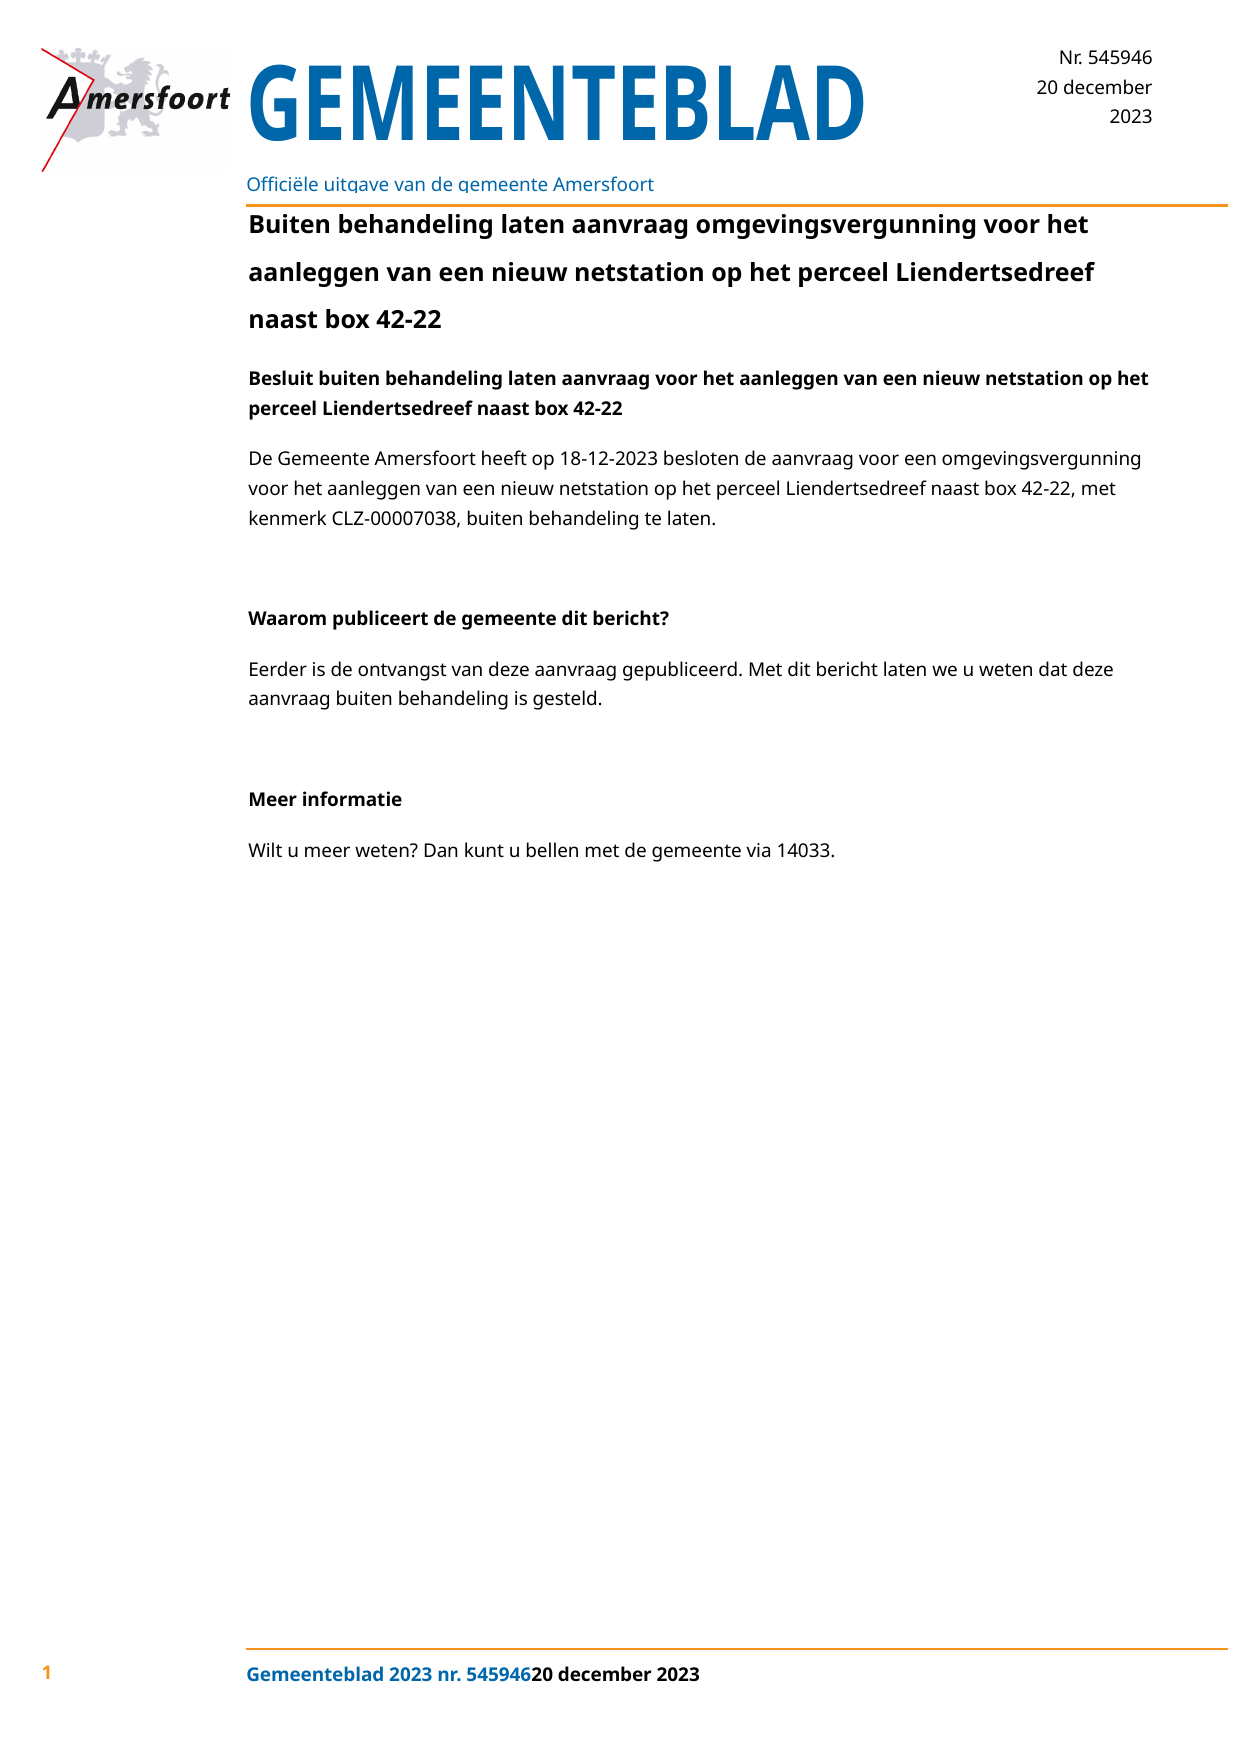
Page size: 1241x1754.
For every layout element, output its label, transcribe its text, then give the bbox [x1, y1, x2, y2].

text Wilt u meer weten? Dan kunt u bellen met de gemeente via 14033. [248, 837, 1152, 862]
text Buiten behandeling laten aanvraag omgevingsvergunning voor het aanleggen van een nieuw netstation op het perceel Liendertsedreef naast box 42-22 [248, 207, 1152, 336]
text Meer informatie [248, 786, 1152, 812]
text Waarom publiceert de gemeente dit bericht? [248, 606, 1152, 631]
text Eerder is de ontvangst van deze aanvraag gepubliceerd. Met dit bericht laten we u weten dat deze aanvraag buiten behandeling is gesteld. [248, 656, 1152, 711]
text Besluit buiten behandeling laten aanvraag voor het aanleggen van een nieuw netstation op het perceel Liendertsedreef naast box 42-22 [248, 366, 1152, 421]
picture [41, 47, 231, 172]
text De Gemeente Amersfoort heeft op 18-12-2023 besloten de aanvraag voor een omgevingsvergunning voor het aanleggen van een nieuw netstation op het perceel Liendertsedreef naast box 42-22, met kenmerk CLZ-00007038, buiten behandeling te laten. [248, 446, 1152, 530]
